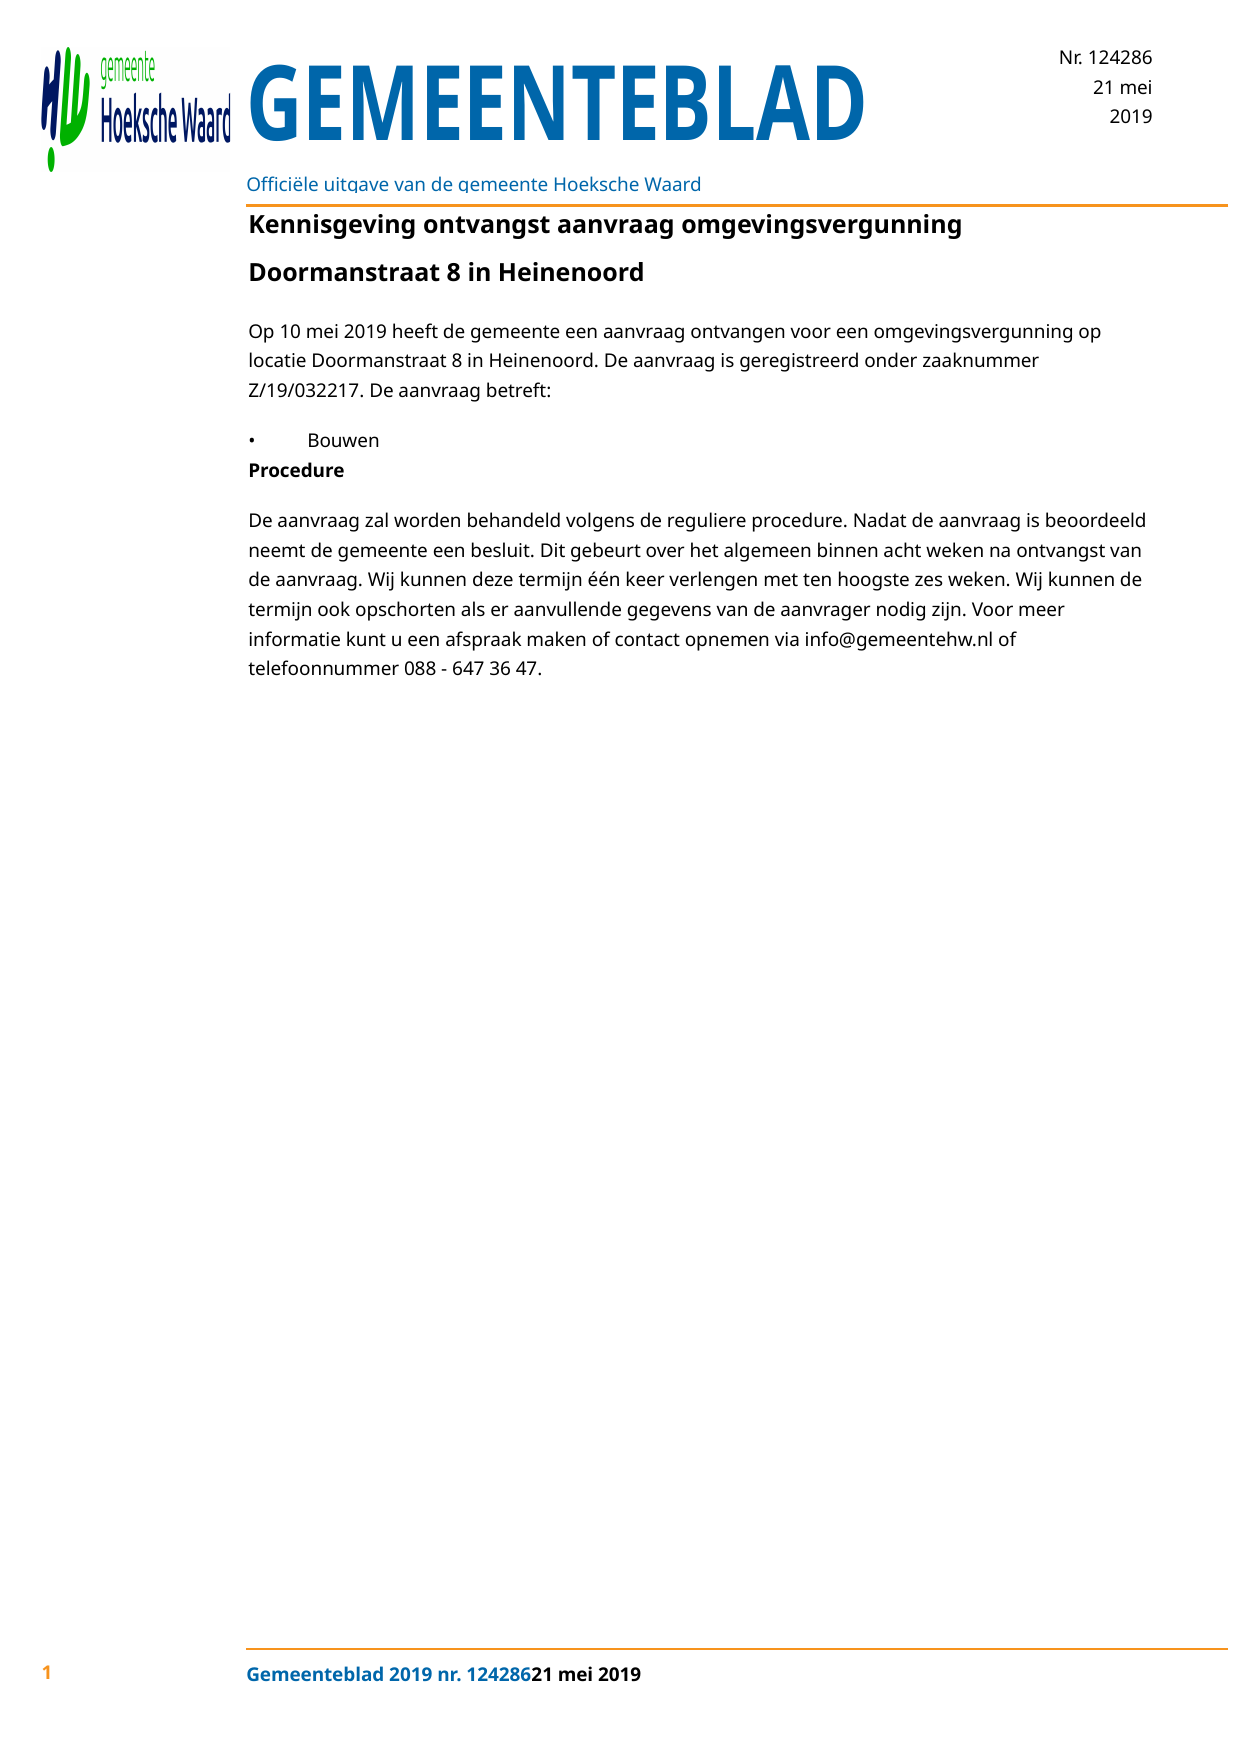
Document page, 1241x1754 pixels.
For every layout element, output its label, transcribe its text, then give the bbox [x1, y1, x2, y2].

text Kennisgeving ontvangst aanvraag omgevingsvergunning Doormanstraat 8 in Heinenoord [248, 207, 1152, 288]
list Bouwen [248, 427, 1152, 453]
text Op 10 mei 2019 heeft de gemeente een aanvraag ontvangen voor een omgevingsvergunning op locatie Doormanstraat 8 in Heinenoord. De aanvraag is geregistreerd onder zaaknummer Z/19/032217. De aanvraag betreft: [248, 318, 1152, 403]
picture [41, 47, 231, 172]
text Procedure [248, 457, 1152, 483]
text De aanvraag zal worden behandeld volgens de reguliere procedure. Nadat de aanvraag is beoordeeld neemt de gemeente een besluit. Dit gebeurt over het algemeen binnen acht weken na ontvangst van de aanvraag. Wij kunnen deze termijn één keer verlengen met ten hoogste zes weken. Wij kunnen de termijn ook opschorten als er aanvullende gegevens van de aanvrager nodig zijn. Voor meer informatie kunt u een afspraak maken of contact opnemen via info@gemeentehw.nl of telefoonnummer 088 - 647 36 47. [248, 507, 1152, 681]
